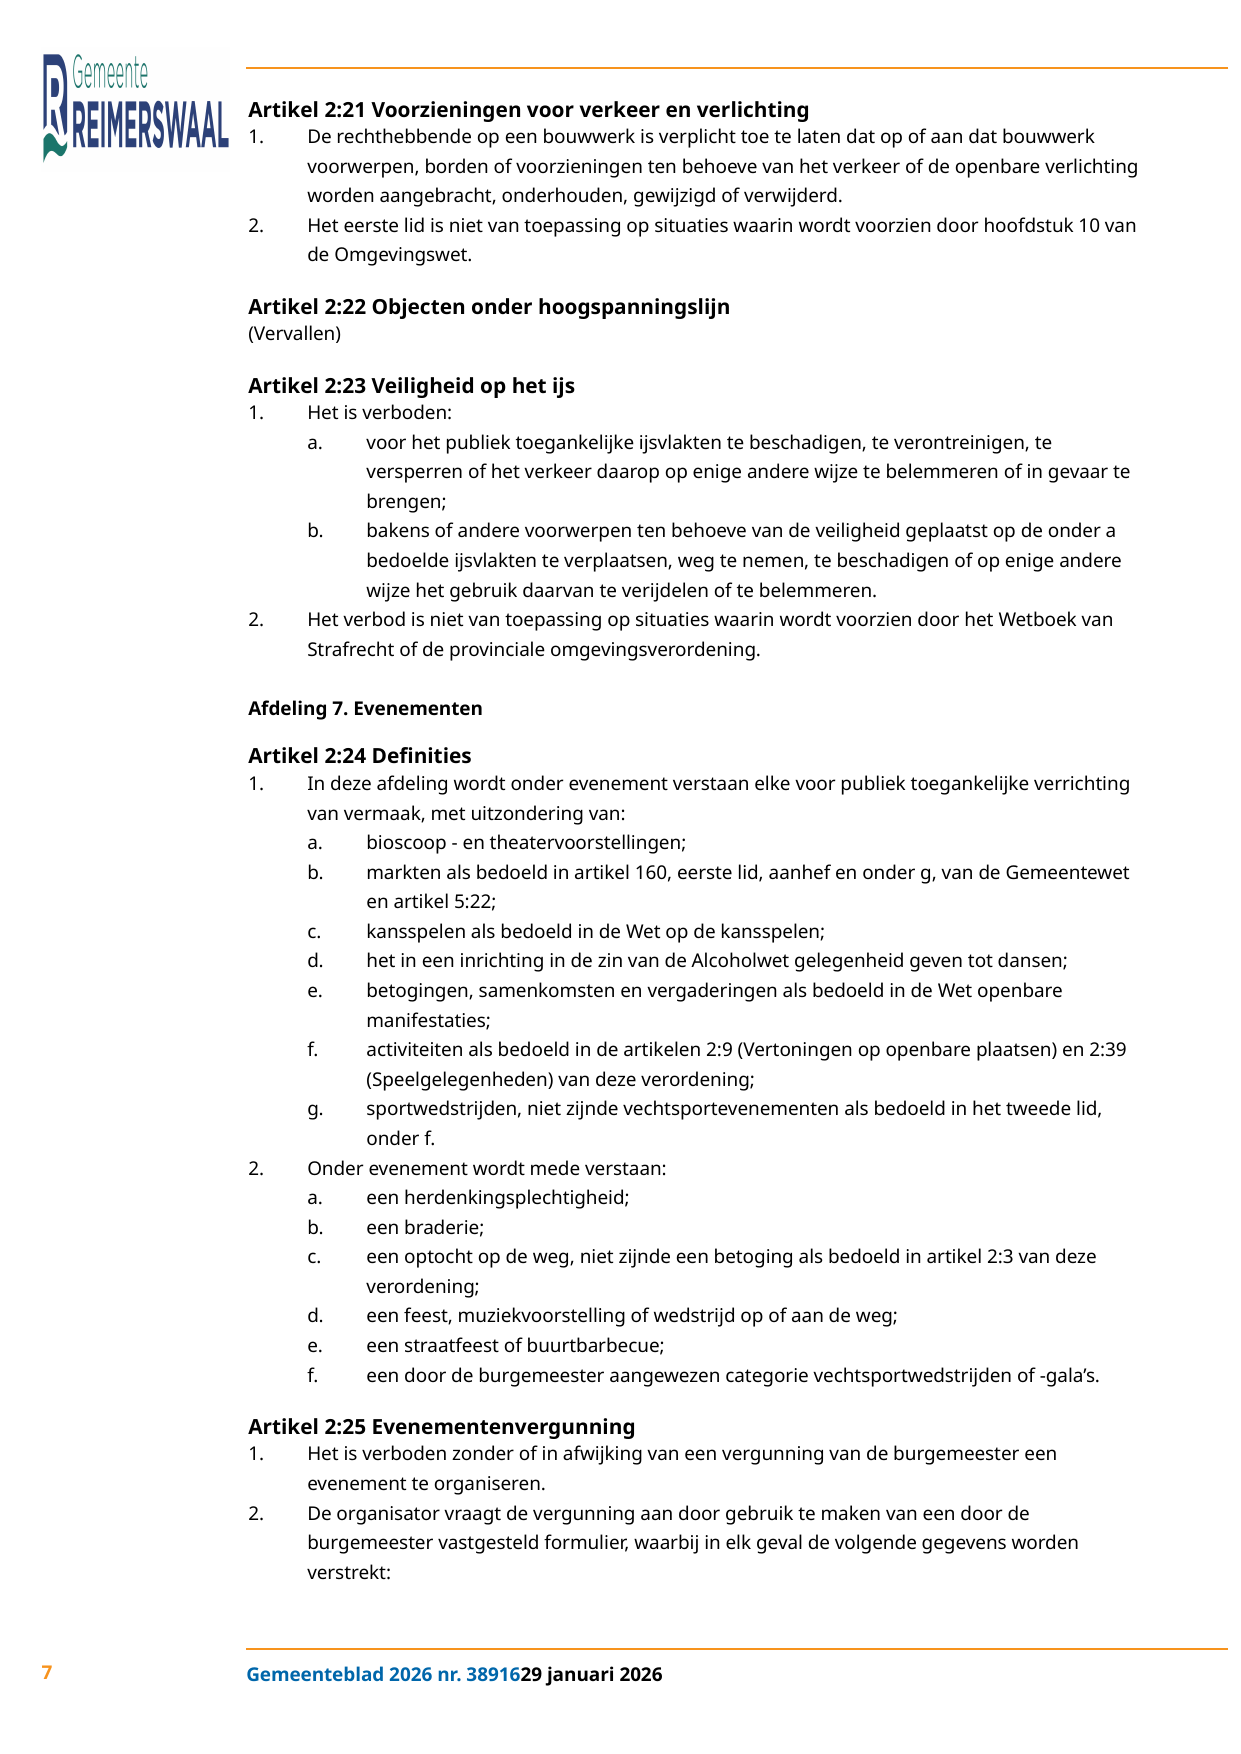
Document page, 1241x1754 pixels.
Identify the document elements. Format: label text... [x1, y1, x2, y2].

list bakens of andere voorwerpen ten behoeve van de veiligheid geplaatst op de onder a bedoelde ijsvlakten te verplaatsen, weg te nemen, te beschadigen of op enige andere wijze het gebruik daarvan te verijdelen of te belemmeren. [307, 518, 1152, 602]
text Artikel 2:24 Definities [248, 742, 1152, 770]
list markten als bedoeld in artikel 160, eerste lid, aanhef en onder g, van de Gemeentewet en artikel 5:22; [307, 859, 1152, 914]
list bioscoop - en theatervoorstellingen; [307, 829, 1152, 855]
list een braderie; [307, 1214, 1152, 1239]
picture [41, 47, 231, 172]
list het in een inrichting in de zin van de Alcoholwet gelegenheid geven tot dansen; [307, 948, 1152, 973]
list een feest, muziekvoorstelling of wedstrijd op of aan de weg; [307, 1303, 1152, 1328]
list Het eerste lid is niet van toepassing op situaties waarin wordt voorzien door hoofdstuk 10 van de Omgevingswet. [248, 212, 1152, 267]
list Het is verboden: [248, 399, 1152, 425]
list De rechthebbende op een bouwwerk is verplicht toe te laten dat op of aan dat bouwwerk voorwerpen, borden of voorzieningen ten behoeve van het verkeer of de openbare verlichting worden aangebracht, onderhouden, gewijzigd of verwijderd. [248, 123, 1152, 208]
list betogingen, samenkomsten en vergaderingen als bedoeld in de Wet openbare manifestaties; [307, 977, 1152, 1032]
text Artikel 2:21 Voorzieningen voor verkeer en verlichting [248, 95, 1152, 123]
list Onder evenement wordt mede verstaan: [248, 1155, 1152, 1180]
text (Vervallen) [248, 320, 1152, 346]
list een straatfeest of buurtbarbecue; [307, 1332, 1152, 1358]
list activiteiten als bedoeld in de artikelen 2:9 (Vertoningen op openbare plaatsen) en 2:39 (Speelgelegenheden) van deze verordening; [307, 1036, 1152, 1092]
text Artikel 2:25 Evenementenvergunning [248, 1412, 1152, 1441]
list een herdenkingsplechtigheid; [307, 1184, 1152, 1210]
text Artikel 2:23 Veiligheid op het ijs [248, 371, 1152, 399]
list Het verbod is niet van toepassing op situaties waarin wordt voorzien door het Wetboek van Strafrecht of de provinciale omgevingsverordening. [248, 606, 1152, 662]
list een optocht op de weg, niet zijnde een betoging als bedoeld in artikel 2:3 van deze verordening; [307, 1243, 1152, 1299]
list In deze afdeling wordt onder evenement verstaan elke voor publiek toegankelijke verrichting van vermaak, met uitzondering van: [248, 770, 1152, 825]
list een door de burgemeester aangewezen categorie vechtsportwedstrijden of -gala’s. [307, 1362, 1152, 1387]
list Het is verboden zonder of in afwijking van een vergunning van de burgemeester een evenement te organiseren. [248, 1441, 1152, 1496]
list voor het publiek toegankelijke ijsvlakten te beschadigen, te verontreinigen, te versperren of het verkeer daarop op enige andere wijze te belemmeren of in gevaar te brengen; [307, 429, 1152, 514]
list sportwedstrijden, niet zijnde vechtsportevenementen als bedoeld in het tweede lid, onder f. [307, 1096, 1152, 1151]
list kansspelen als bedoeld in de Wet op de kansspelen; [307, 918, 1152, 944]
text Artikel 2:22 Objecten onder hoogspanningslijn [248, 292, 1152, 320]
list De organisator vraagt de vergunning aan door gebruik te maken van een door de burgemeester vastgesteld formulier, waarbij in elk geval de volgende gegevens worden verstrekt: [248, 1500, 1152, 1585]
text Afdeling 7. Evenementen [248, 695, 1152, 721]
